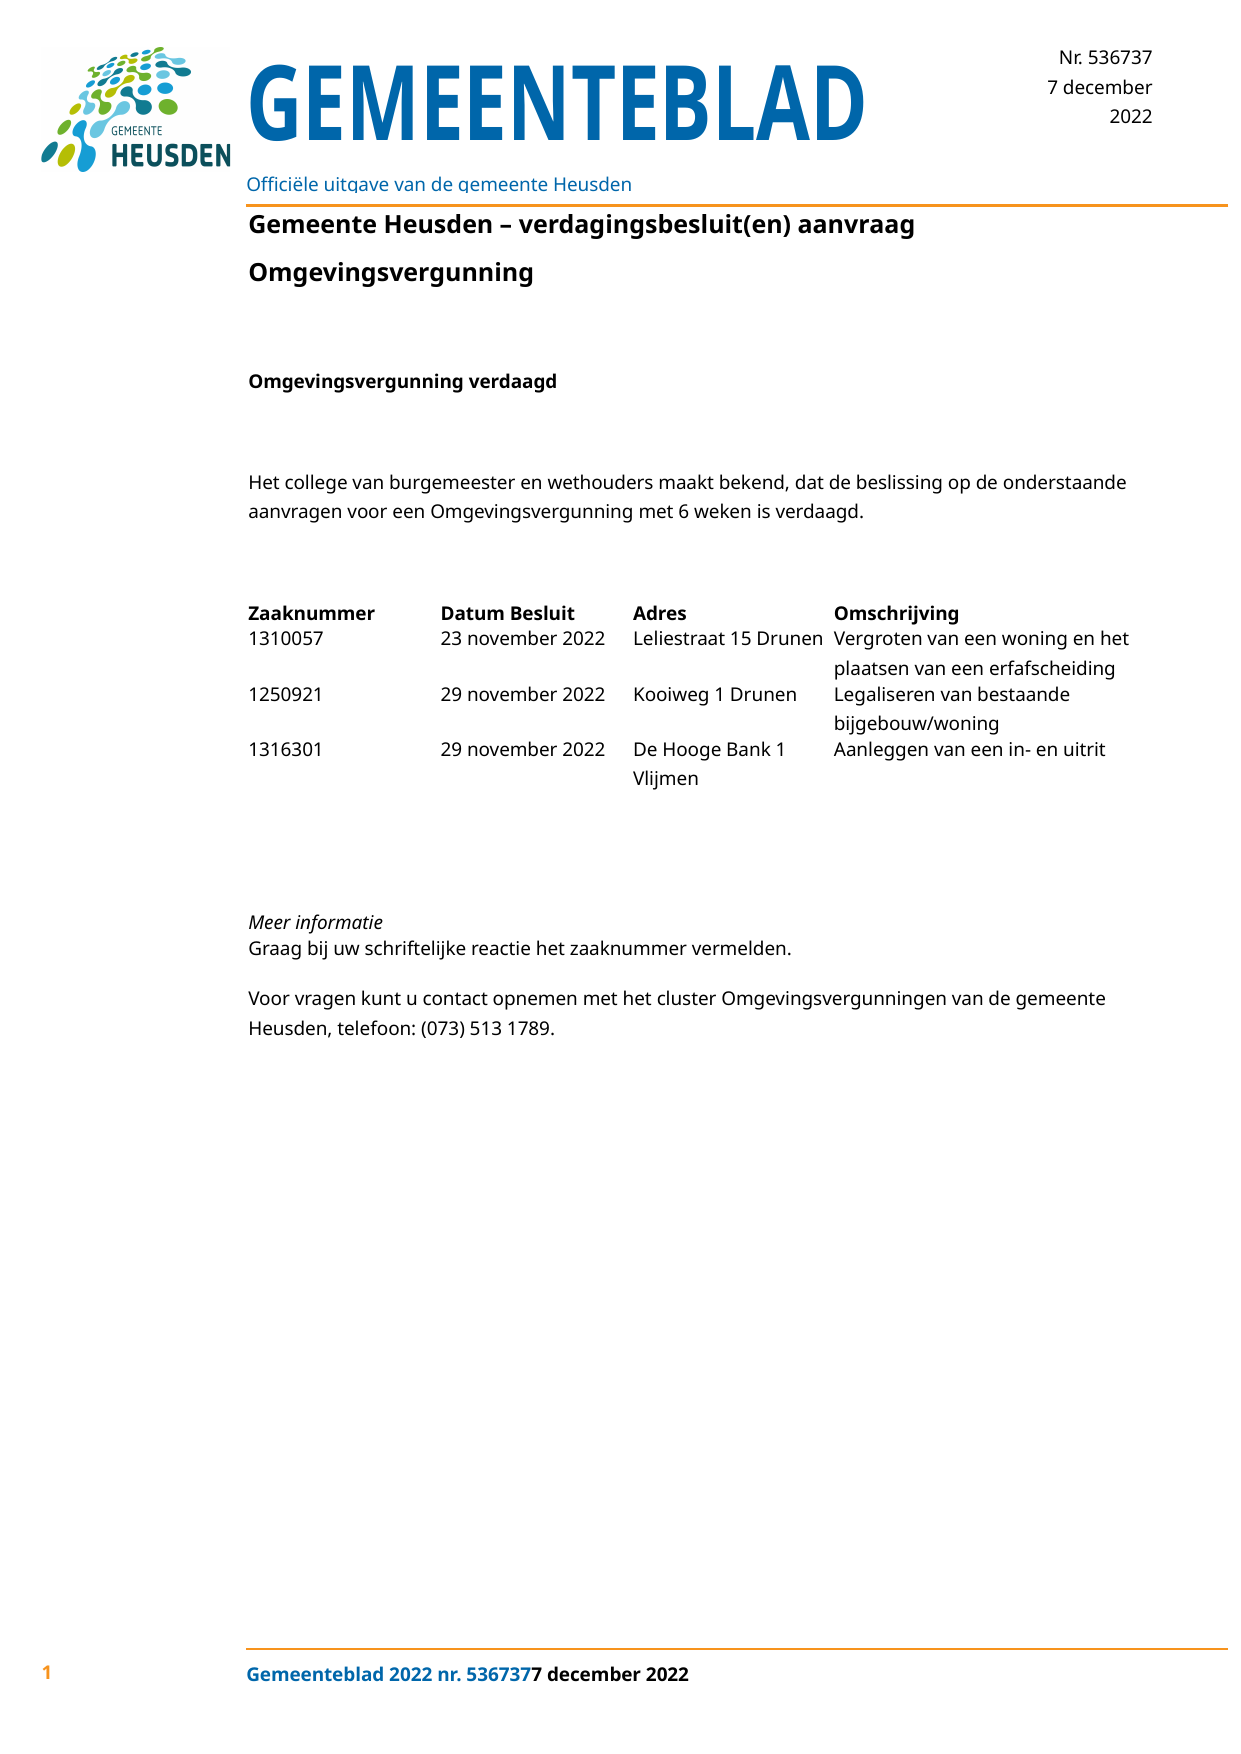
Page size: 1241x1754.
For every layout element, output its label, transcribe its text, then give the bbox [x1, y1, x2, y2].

text Gemeente Heusden – verdagingsbesluit(en) aanvraag Omgevingsvergunning [248, 207, 1152, 288]
table_cell 1250921 [248, 681, 440, 736]
table_cell Leliestraat 15 Drunen [633, 625, 834, 681]
table_cell Kooiweg 1 Drunen [633, 681, 834, 736]
table_cell De Hooge Bank 1 Vlijmen [633, 736, 834, 791]
picture [41, 47, 231, 172]
table_cell 29 november 2022 [440, 736, 633, 791]
table_cell Legaliseren van bestaande bijgebouw/woning [834, 681, 1152, 736]
table_header Zaaknummer [248, 600, 440, 625]
text Omgevingsvergunning verdaagd [248, 368, 1152, 394]
text Voor vragen kunt u contact opnemen met het cluster Omgevingsvergunningen van de gemeente Heusden, telefoon: (073) 513 1789. [248, 985, 1152, 1040]
table_cell 23 november 2022 [440, 625, 633, 681]
text Graag bij uw schriftelijke reactie het zaaknummer vermelden. [248, 935, 1152, 960]
table_cell 29 november 2022 [440, 681, 633, 736]
text Het college van burgemeester en wethouders maakt bekend, dat de beslissing op de onderstaande aanvragen voor een Omgevingsvergunning met 6 weken is verdaagd. [248, 469, 1152, 524]
table_cell 1310057 [248, 625, 440, 681]
table_cell 1316301 [248, 736, 440, 791]
text Meer informatie [248, 909, 1152, 935]
table_header Adres [633, 600, 834, 625]
table_cell Vergroten van een woning en het plaatsen van een erfafscheiding [834, 625, 1152, 681]
table_cell Aanleggen van een in- en uitrit [834, 736, 1152, 791]
table_header Omschrijving [834, 600, 1152, 625]
table_header Datum Besluit [440, 600, 633, 625]
